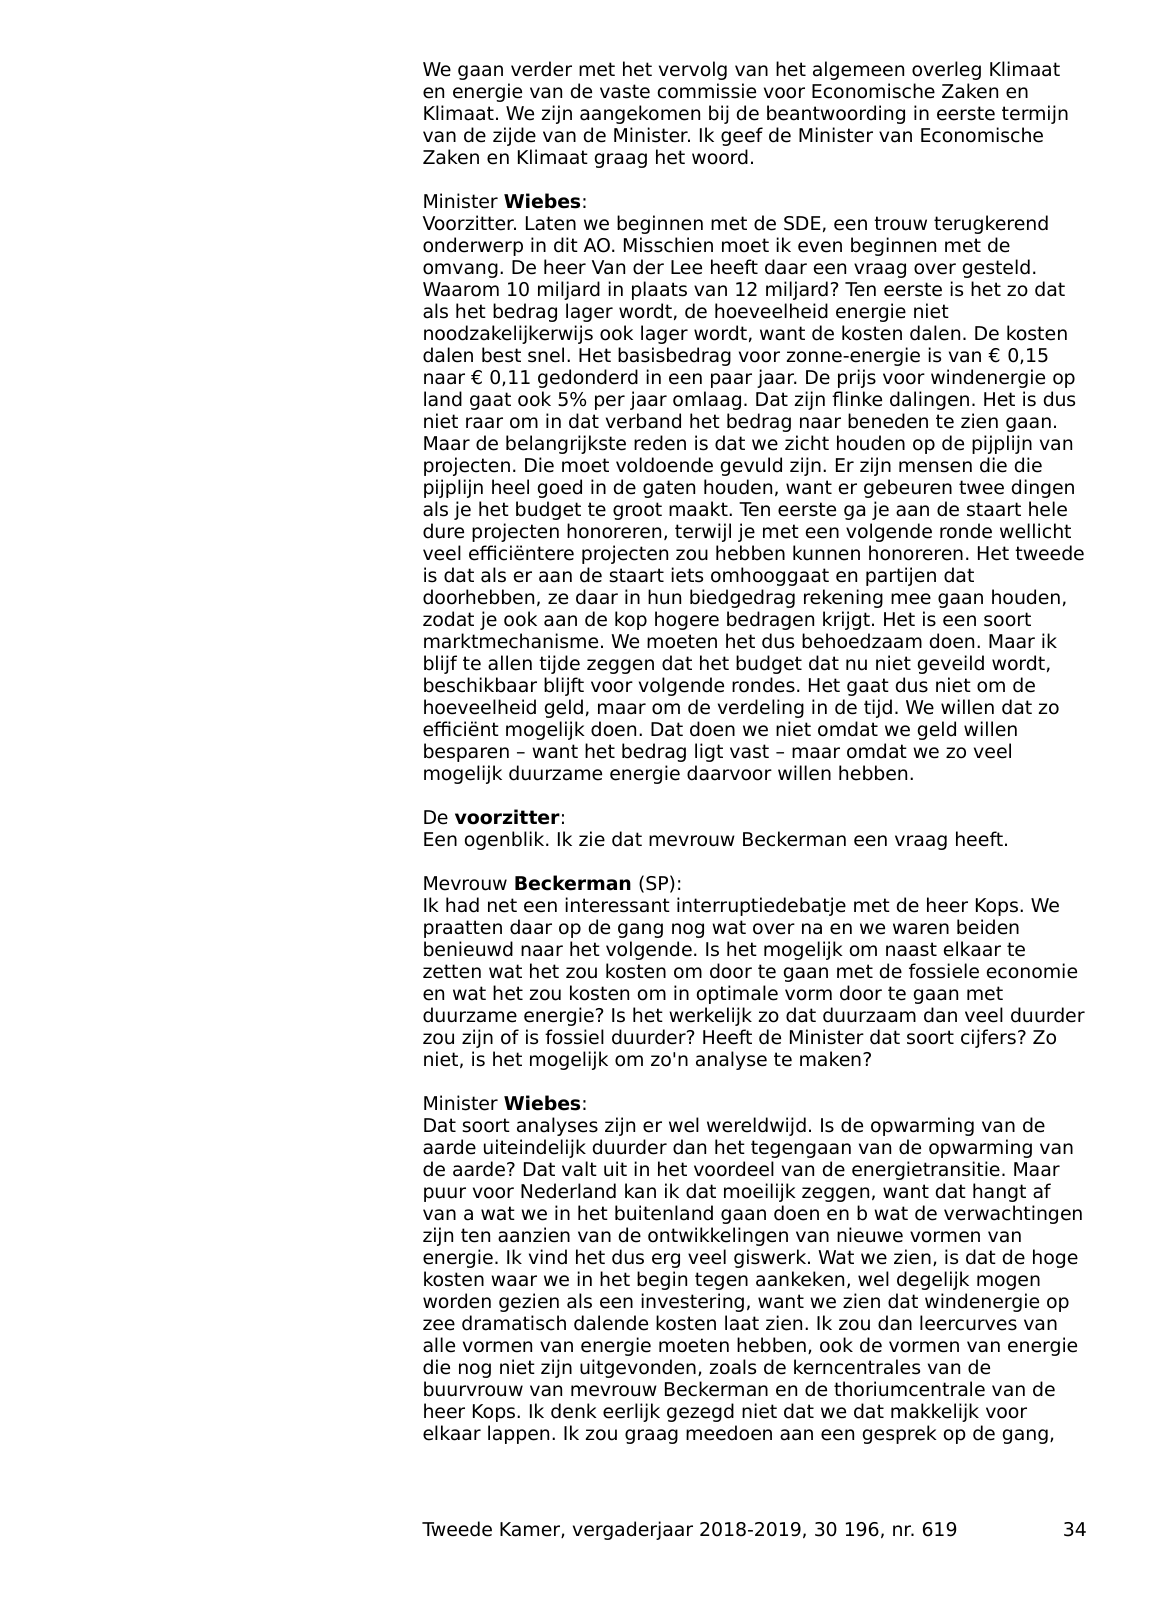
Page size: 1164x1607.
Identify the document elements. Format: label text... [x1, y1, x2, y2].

text Mevrouw Beckerman (SP): [422, 873, 1087, 895]
text Maar de belangrijkste reden is dat we zicht houden op de pijplijn van projecten. Die moet voldoende gevuld zijn. Er zijn mensen die die pijplijn heel goed in de gaten houden, want er gebeuren twee dingen als je het budget te groot maakt. Ten eerste ga je aan de staart hele dure projecten honoreren, terwijl je met een volgende ronde wellicht veel efficiëntere projecten zou hebben kunnen honoreren. Het tweede is dat als er aan de staart iets omhooggaat en partijen dat doorhebben, ze daar in hun biedgedrag rekening mee gaan houden, zodat je ook aan de kop hogere bedragen krijgt. Het is een soort marktmechanisme. We moeten het dus behoedzaam doen. Maar ik blijf te allen tijde zeggen dat het budget dat nu niet geveild wordt, beschikbaar blijft voor volgende rondes. Het gaat dus niet om de hoeveelheid geld, maar om de verdeling in de tijd. We willen dat zo efficiënt mogelijk doen. Dat doen we niet omdat we geld willen besparen – want het bedrag ligt vast – maar omdat we zo veel mogelijk duurzame energie daarvoor willen hebben. [422, 433, 1087, 784]
text Minister Wiebes: [422, 1093, 1087, 1115]
text Dat soort analyses zijn er wel wereldwijd. Is de opwarming van de aarde uiteindelijk duurder dan het tegengaan van de opwarming van de aarde? Dat valt uit in het voordeel van de energietransitie. Maar puur voor Nederland kan ik dat moeilijk zeggen, want dat hangt af van a wat we in het buitenland gaan doen en b wat de verwachtingen zijn ten aanzien van de ontwikkelingen van nieuwe vormen van energie. Ik vind het dus erg veel giswerk. Wat we zien, is dat de hoge kosten waar we in het begin tegen aankeken, wel degelijk mogen worden gezien als een investering, want we zien dat windenergie op zee dramatisch dalende kosten laat zien. Ik zou dan leercurves van alle vormen van energie moeten hebben, ook de vormen van energie die nog niet zijn uitgevonden, zoals de kerncentrales van de buurvrouw van mevrouw Beckerman en de thoriumcentrale van de heer Kops. Ik denk eerlijk gezegd niet dat we dat makkelijk voor elkaar lappen. Ik zou graag meedoen aan een gesprek op de gang, [422, 1115, 1087, 1444]
text Ik had net een interessant interruptiedebatje met de heer Kops. We praatten daar op de gang nog wat over na en we waren beiden benieuwd naar het volgende. Is het mogelijk om naast elkaar te zetten wat het zou kosten om door te gaan met de fossiele economie en wat het zou kosten om in optimale vorm door te gaan met duurzame energie? Is het werkelijk zo dat duurzaam dan veel duurder zou zijn of is fossiel duurder? Heeft de Minister dat soort cijfers? Zo niet, is het mogelijk om zo'n analyse te maken? [422, 895, 1087, 1071]
text Voorzitter. Laten we beginnen met de SDE, een trouw terugkerend onderwerp in dit AO. Misschien moet ik even beginnen met de omvang. De heer Van der Lee heeft daar een vraag over gesteld. Waarom 10 miljard in plaats van 12 miljard? Ten eerste is het zo dat als het bedrag lager wordt, de hoeveelheid energie niet noodzakelijkerwijs ook lager wordt, want de kosten dalen. De kosten dalen best snel. Het basisbedrag voor zonne-energie is van € 0,15 naar € 0,11 gedonderd in een paar jaar. De prijs voor windenergie op land gaat ook 5% per jaar omlaag. Dat zijn flinke dalingen. Het is dus niet raar om in dat verband het bedrag naar beneden te zien gaan. [422, 213, 1087, 433]
text Minister Wiebes: [422, 191, 1087, 213]
text De voorzitter: [422, 807, 1087, 829]
text Een ogenblik. Ik zie dat mevrouw Beckerman een vraag heeft. [422, 829, 1087, 851]
text We gaan verder met het vervolg van het algemeen overleg Klimaat en energie van de vaste commissie voor Economische Zaken en Klimaat. We zijn aangekomen bij de beantwoording in eerste termijn van de zijde van de Minister. Ik geef de Minister van Economische Zaken en Klimaat graag het woord. [422, 59, 1087, 169]
